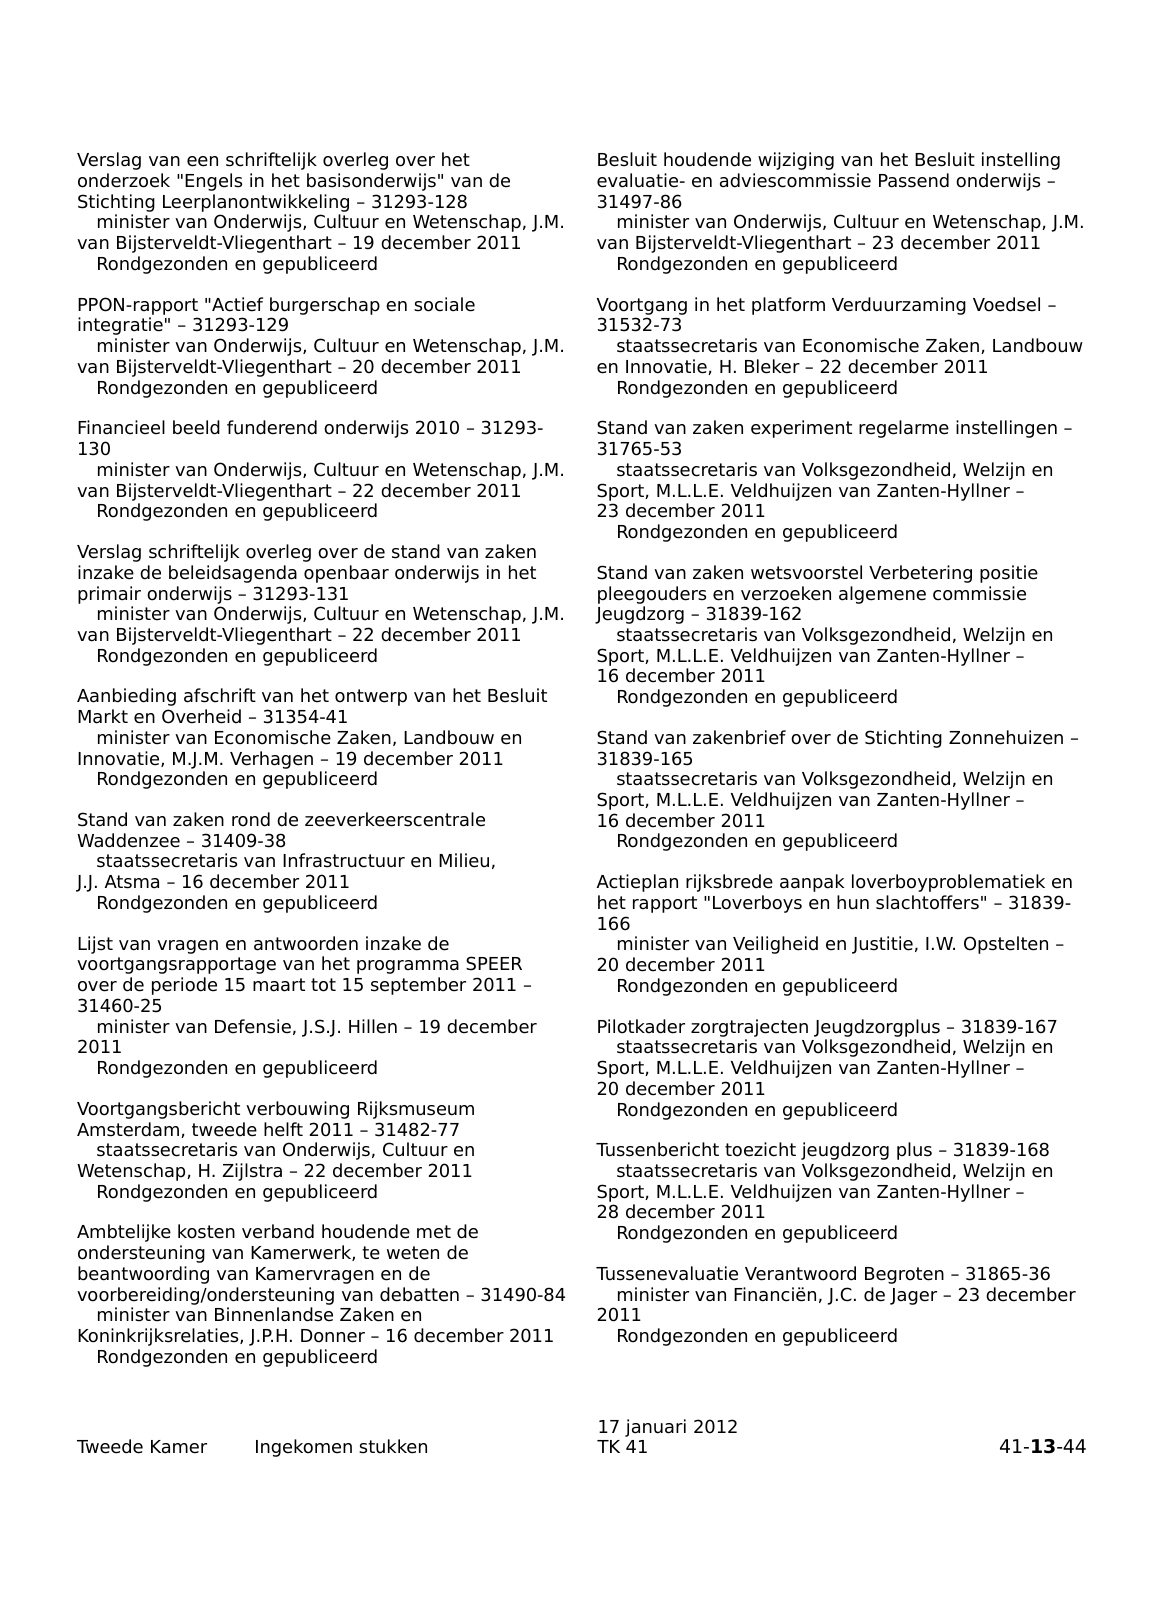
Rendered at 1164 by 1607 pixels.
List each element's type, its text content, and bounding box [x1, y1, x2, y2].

text Rondgezonden en gepubliceerd [596, 1326, 1087, 1347]
text Rondgezonden en gepubliceerd [596, 1099, 1087, 1120]
text Pilotkader zorgtrajecten Jeugdzorgplus – 31839-167 [596, 1016, 1087, 1037]
text Rondgezonden en gepubliceerd [77, 1182, 567, 1202]
text staatssecretaris van Economische Zaken, Landbouw en Innovatie, H. Bleker – 22 december 2011 [596, 336, 1087, 377]
text staatssecretaris van Infrastructuur en Milieu, J.J. Atsma – 16 december 2011 [77, 851, 567, 893]
text Voortgangsbericht verbouwing Rijksmuseum Amsterdam, tweede helft 2011 – 31482-77 [77, 1099, 567, 1140]
text Rondgezonden en gepubliceerd [77, 1347, 567, 1367]
text minister van Binnenlandse Zaken en Koninkrijksrelaties, J.P.H. Donner – 16 december 2011 [77, 1305, 567, 1347]
text minister van Onderwijs, Cultuur en Wetenschap, J.M. van Bijsterveldt-Vliegenthart – 22 december 2011 [77, 604, 567, 646]
text minister van Economische Zaken, Landbouw en Innovatie, M.J.M. Verhagen – 19 december 2011 [77, 728, 567, 769]
text staatssecretaris van Volksgezondheid, Welzijn en Sport, M.L.L.E. Veldhuijzen van Zanten-Hyllner – 16 december 2011 [596, 769, 1087, 831]
text staatssecretaris van Volksgezondheid, Welzijn en Sport, M.L.L.E. Veldhuijzen van Zanten-Hyllner – 23 december 2011 [596, 460, 1087, 522]
text Tussenbericht toezicht jeugdzorg plus – 31839-168 [596, 1140, 1087, 1161]
text Actieplan rijksbrede aanpak loverboyproblematiek en het rapport "Loverboys en hun slachtoffers" – 31839-166 [596, 872, 1087, 934]
text Rondgezonden en gepubliceerd [596, 254, 1087, 274]
text Stand van zaken experiment regelarme instellingen – 31765-53 [596, 418, 1087, 460]
text Aanbieding afschrift van het ontwerp van het Besluit Markt en Overheid – 31354-41 [77, 686, 567, 728]
text staatssecretaris van Volksgezondheid, Welzijn en Sport, M.L.L.E. Veldhuijzen van Zanten-Hyllner – 28 december 2011 [596, 1161, 1087, 1223]
text staatssecretaris van Volksgezondheid, Welzijn en Sport, M.L.L.E. Veldhuijzen van Zanten-Hyllner – 20 december 2011 [596, 1037, 1087, 1099]
text minister van Defensie, J.S.J. Hillen – 19 december 2011 [77, 1016, 567, 1058]
text Ambtelijke kosten verband houdende met de ondersteuning van Kamerwerk, te weten de beantwoording van Kamervragen en de voorbereiding/ondersteuning van debatten – 31490-84 [77, 1222, 567, 1305]
text Rondgezonden en gepubliceerd [596, 522, 1087, 543]
text Verslag van een schriftelijk overleg over het onderzoek "Engels in het basisonderwijs" van de Stichting Leerplanontwikkeling – 31293-128 [77, 150, 567, 212]
text Verslag schriftelijk overleg over de stand van zaken inzake de beleidsagenda openbaar onderwijs in het primair onderwijs – 31293-131 [77, 542, 567, 604]
text minister van Onderwijs, Cultuur en Wetenschap, J.M. van Bijsterveldt-Vliegenthart – 19 december 2011 [77, 212, 567, 254]
text minister van Veiligheid en Justitie, I.W. Opstelten – 20 december 2011 [596, 934, 1087, 976]
text minister van Onderwijs, Cultuur en Wetenschap, J.M. van Bijsterveldt-Vliegenthart – 20 december 2011 [77, 336, 567, 377]
text minister van Onderwijs, Cultuur en Wetenschap, J.M. van Bijsterveldt-Vliegenthart – 22 december 2011 [77, 460, 567, 501]
text Rondgezonden en gepubliceerd [77, 1058, 567, 1079]
text Voortgang in het platform Verduurzaming Voedsel – 31532-73 [596, 294, 1087, 336]
text minister van Financiën, J.C. de Jager – 23 december 2011 [596, 1284, 1087, 1326]
text Rondgezonden en gepubliceerd [77, 646, 567, 666]
text staatssecretaris van Volksgezondheid, Welzijn en Sport, M.L.L.E. Veldhuijzen van Zanten-Hyllner – 16 december 2011 [596, 625, 1087, 687]
text staatssecretaris van Onderwijs, Cultuur en Wetenschap, H. Zijlstra – 22 december 2011 [77, 1140, 567, 1182]
text Lijst van vragen en antwoorden inzake de voortgangsrapportage van het programma SPEER over de periode 15 maart tot 15 september 2011 – 31460-25 [77, 933, 567, 1016]
text Rondgezonden en gepubliceerd [77, 254, 567, 274]
text minister van Onderwijs, Cultuur en Wetenschap, J.M. van Bijsterveldt-Vliegenthart – 23 december 2011 [596, 212, 1087, 254]
text Rondgezonden en gepubliceerd [77, 377, 567, 398]
text Rondgezonden en gepubliceerd [596, 976, 1087, 996]
text Rondgezonden en gepubliceerd [596, 687, 1087, 708]
text Rondgezonden en gepubliceerd [596, 1223, 1087, 1244]
text Rondgezonden en gepubliceerd [77, 893, 567, 913]
text Stand van zaken wetsvoorstel Verbetering positie pleegouders en verzoeken algemene commissie Jeugdzorg – 31839-162 [596, 563, 1087, 625]
text Besluit houdende wijziging van het Besluit instelling evaluatie- en adviescommissie Passend onderwijs – 31497-86 [596, 150, 1087, 212]
text Rondgezonden en gepubliceerd [596, 831, 1087, 852]
text Stand van zakenbrief over de Stichting Zonnehuizen – 31839-165 [596, 728, 1087, 769]
text Tussenevaluatie Verantwoord Begroten – 31865-36 [596, 1264, 1087, 1284]
text Financieel beeld funderend onderwijs 2010 – 31293-130 [77, 418, 567, 460]
text PPON-rapport "Actief burgerschap en sociale integratie" – 31293-129 [77, 294, 567, 336]
text Stand van zaken rond de zeeverkeerscentrale Waddenzee – 31409-38 [77, 810, 567, 851]
text Rondgezonden en gepubliceerd [77, 501, 567, 522]
text Rondgezonden en gepubliceerd [77, 769, 567, 790]
text Rondgezonden en gepubliceerd [596, 377, 1087, 398]
